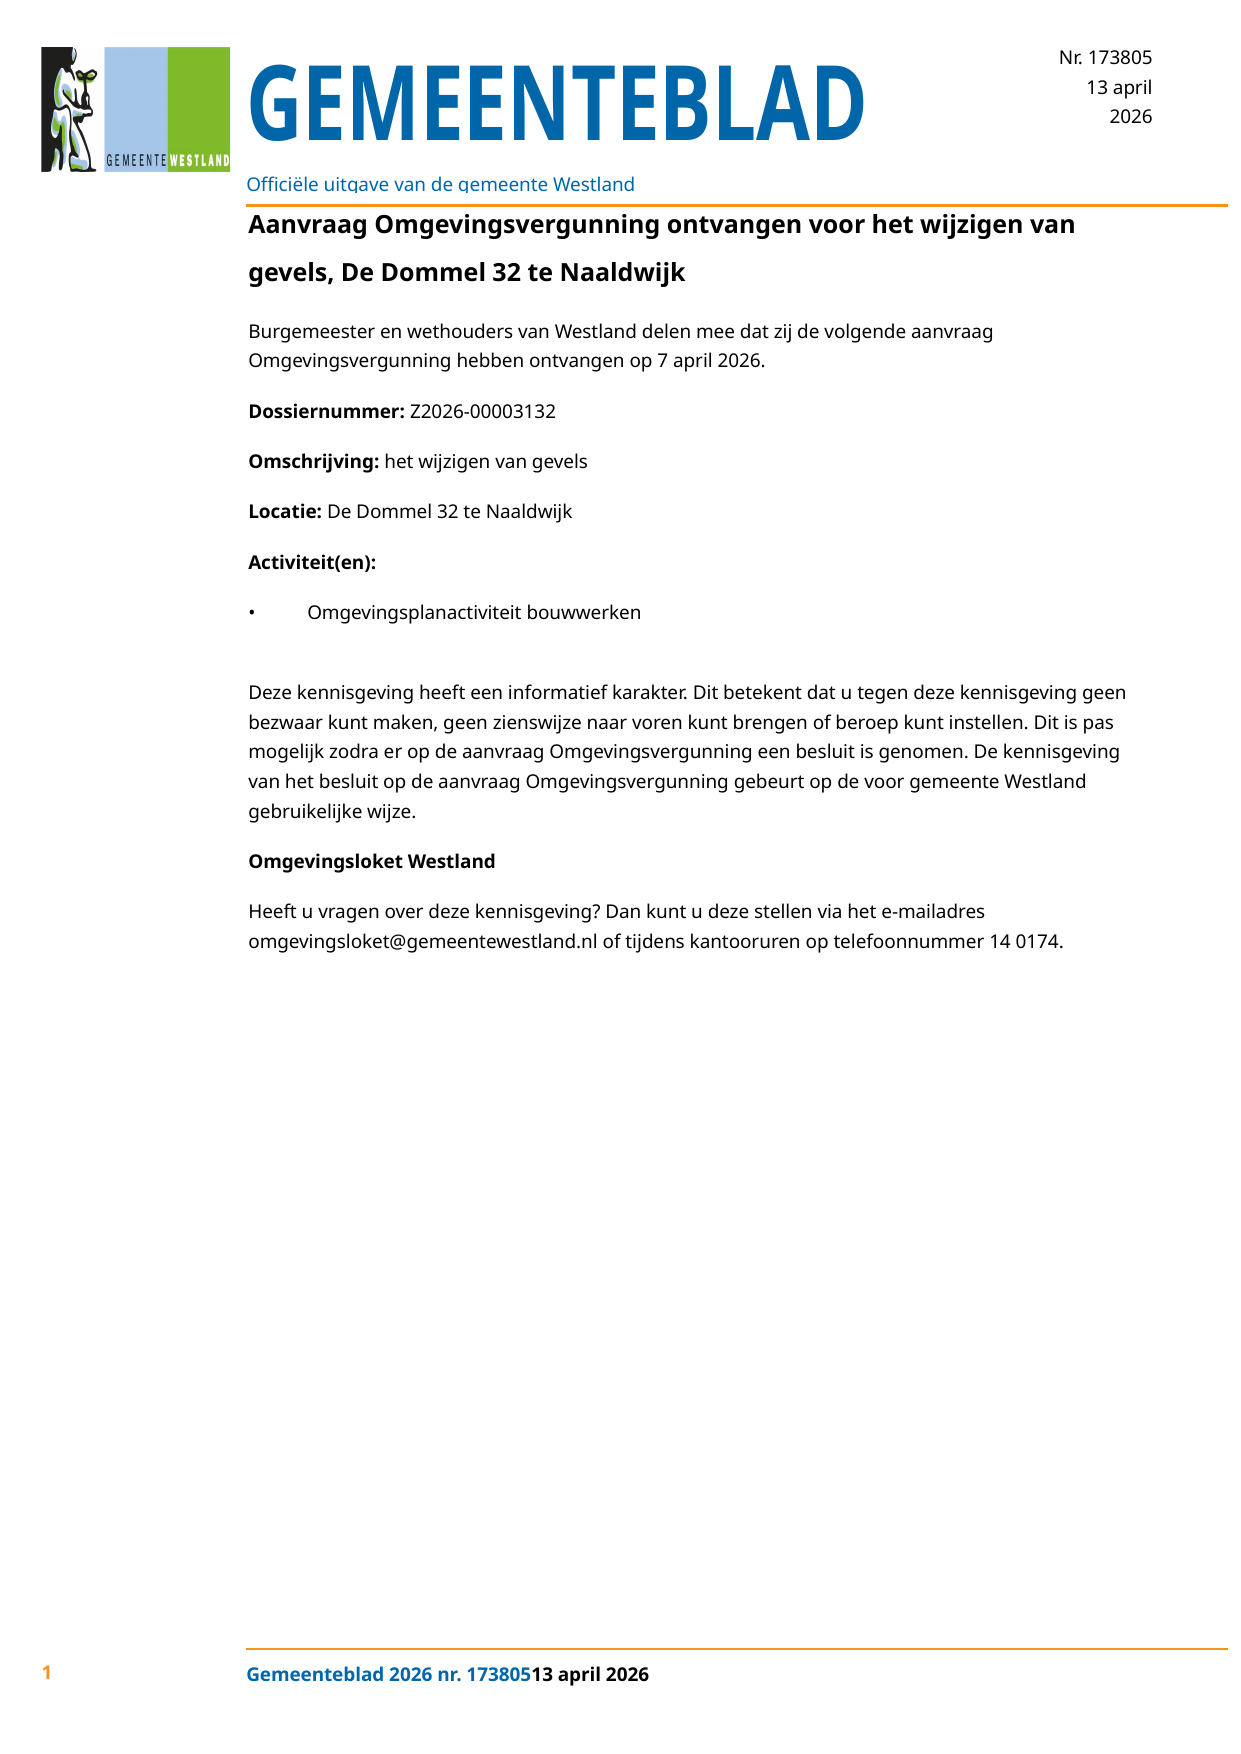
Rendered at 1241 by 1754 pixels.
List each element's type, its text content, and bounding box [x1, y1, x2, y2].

list Omgevingsplanactiviteit bouwwerken [248, 599, 1152, 625]
text Locatie: De Dommel 32 te Naaldwijk [248, 499, 1152, 524]
text Omschrijving: het wijzigen van gevels [248, 448, 1152, 474]
text Dossiernummer: Z2026-00003132 [248, 398, 1152, 424]
picture [41, 47, 231, 172]
text Burgemeester en wethouders van Westland delen mee dat zij de volgende aanvraag Omgevingsvergunning hebben ontvangen op 7 april 2026. [248, 318, 1152, 373]
text Deze kennisgeving heeft een informatief karakter. Dit betekent dat u tegen deze kennisgeving geen bezwaar kunt maken, geen zienswijze naar voren kunt brengen of beroep kunt instellen. Dit is pas mogelijk zodra er op de aanvraag Omgevingsvergunning een besluit is genomen. De kennisgeving van het besluit op de aanvraag Omgevingsvergunning gebeurt op de voor gemeente Westland gebruikelijke wijze. [248, 679, 1152, 824]
text Activiteit(en): [248, 549, 1152, 575]
text Aanvraag Omgevingsvergunning ontvangen voor het wijzigen van gevels, De Dommel 32 te Naaldwijk [248, 207, 1152, 288]
text Heeft u vragen over deze kennisgeving? Dan kunt u deze stellen via het e-mailadres omgevingsloket@gemeentewestland.nl of tijdens kantooruren op telefoonnummer 14 0174. [248, 899, 1152, 954]
text Omgevingsloket Westland [248, 848, 1152, 874]
